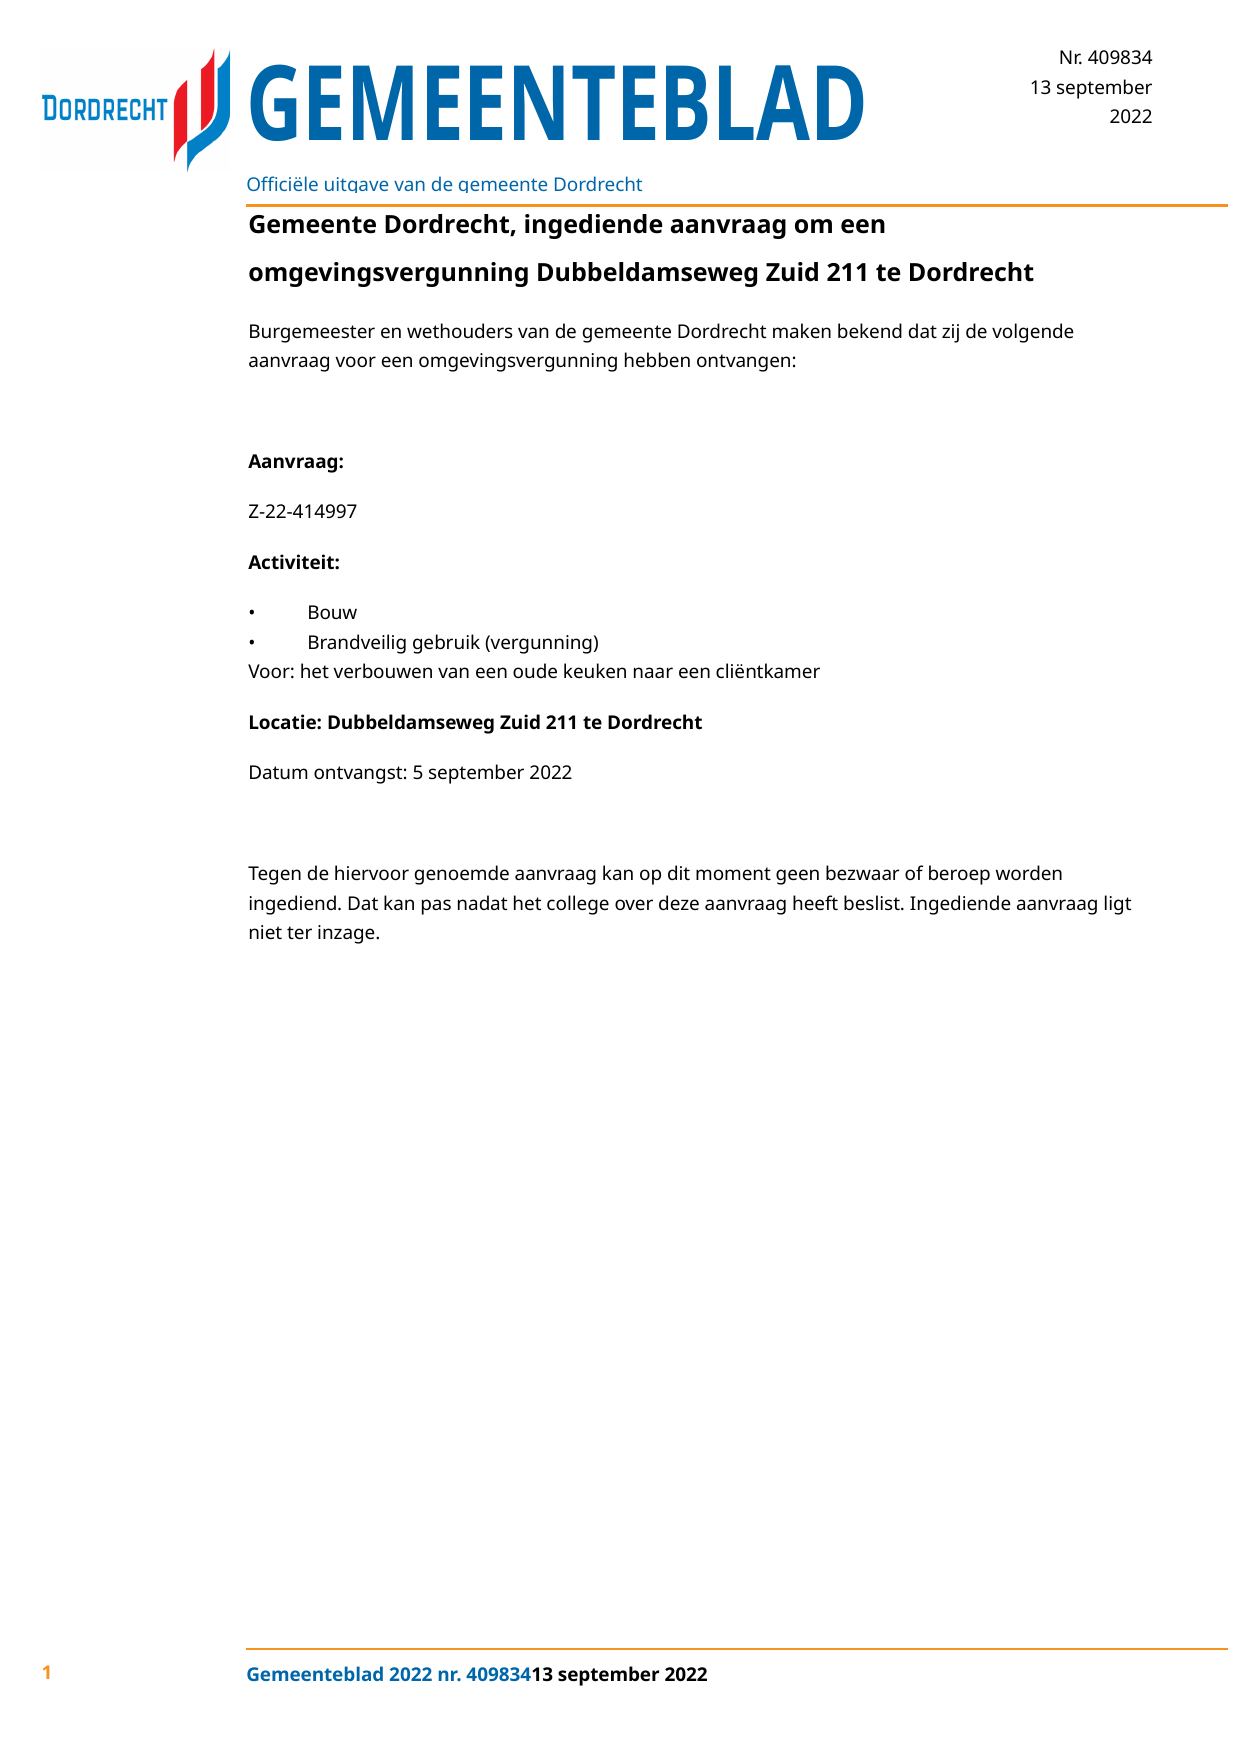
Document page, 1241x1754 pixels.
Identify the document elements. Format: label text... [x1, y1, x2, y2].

list Brandveilig gebruik (vergunning) [248, 629, 1152, 655]
text Datum ontvangst: 5 september 2022 [248, 759, 1152, 785]
text Voor: het verbouwen van een oude keuken naar een cliëntkamer [248, 659, 1152, 684]
picture [41, 47, 231, 172]
text Tegen de hiervoor genoemde aanvraag kan op dit moment geen bezwaar of beroep worden ingediend. Dat kan pas nadat het college over deze aanvraag heeft beslist. Ingediende aanvraag ligt niet ter inzage. [248, 860, 1152, 945]
list Bouw [248, 599, 1152, 625]
text Burgemeester en wethouders van de gemeente Dordrecht maken bekend dat zij de volgende aanvraag voor een omgevingsvergunning hebben ontvangen: [248, 318, 1152, 373]
text Gemeente Dordrecht, ingediende aanvraag om een omgevingsvergunning Dubbeldamseweg Zuid 211 te Dordrecht [248, 207, 1152, 288]
text Z-22-414997 [248, 499, 1152, 524]
text Locatie: Dubbeldamseweg Zuid 211 te Dordrecht [248, 709, 1152, 735]
text Activiteit: [248, 549, 1152, 575]
text Aanvraag: [248, 448, 1152, 474]
